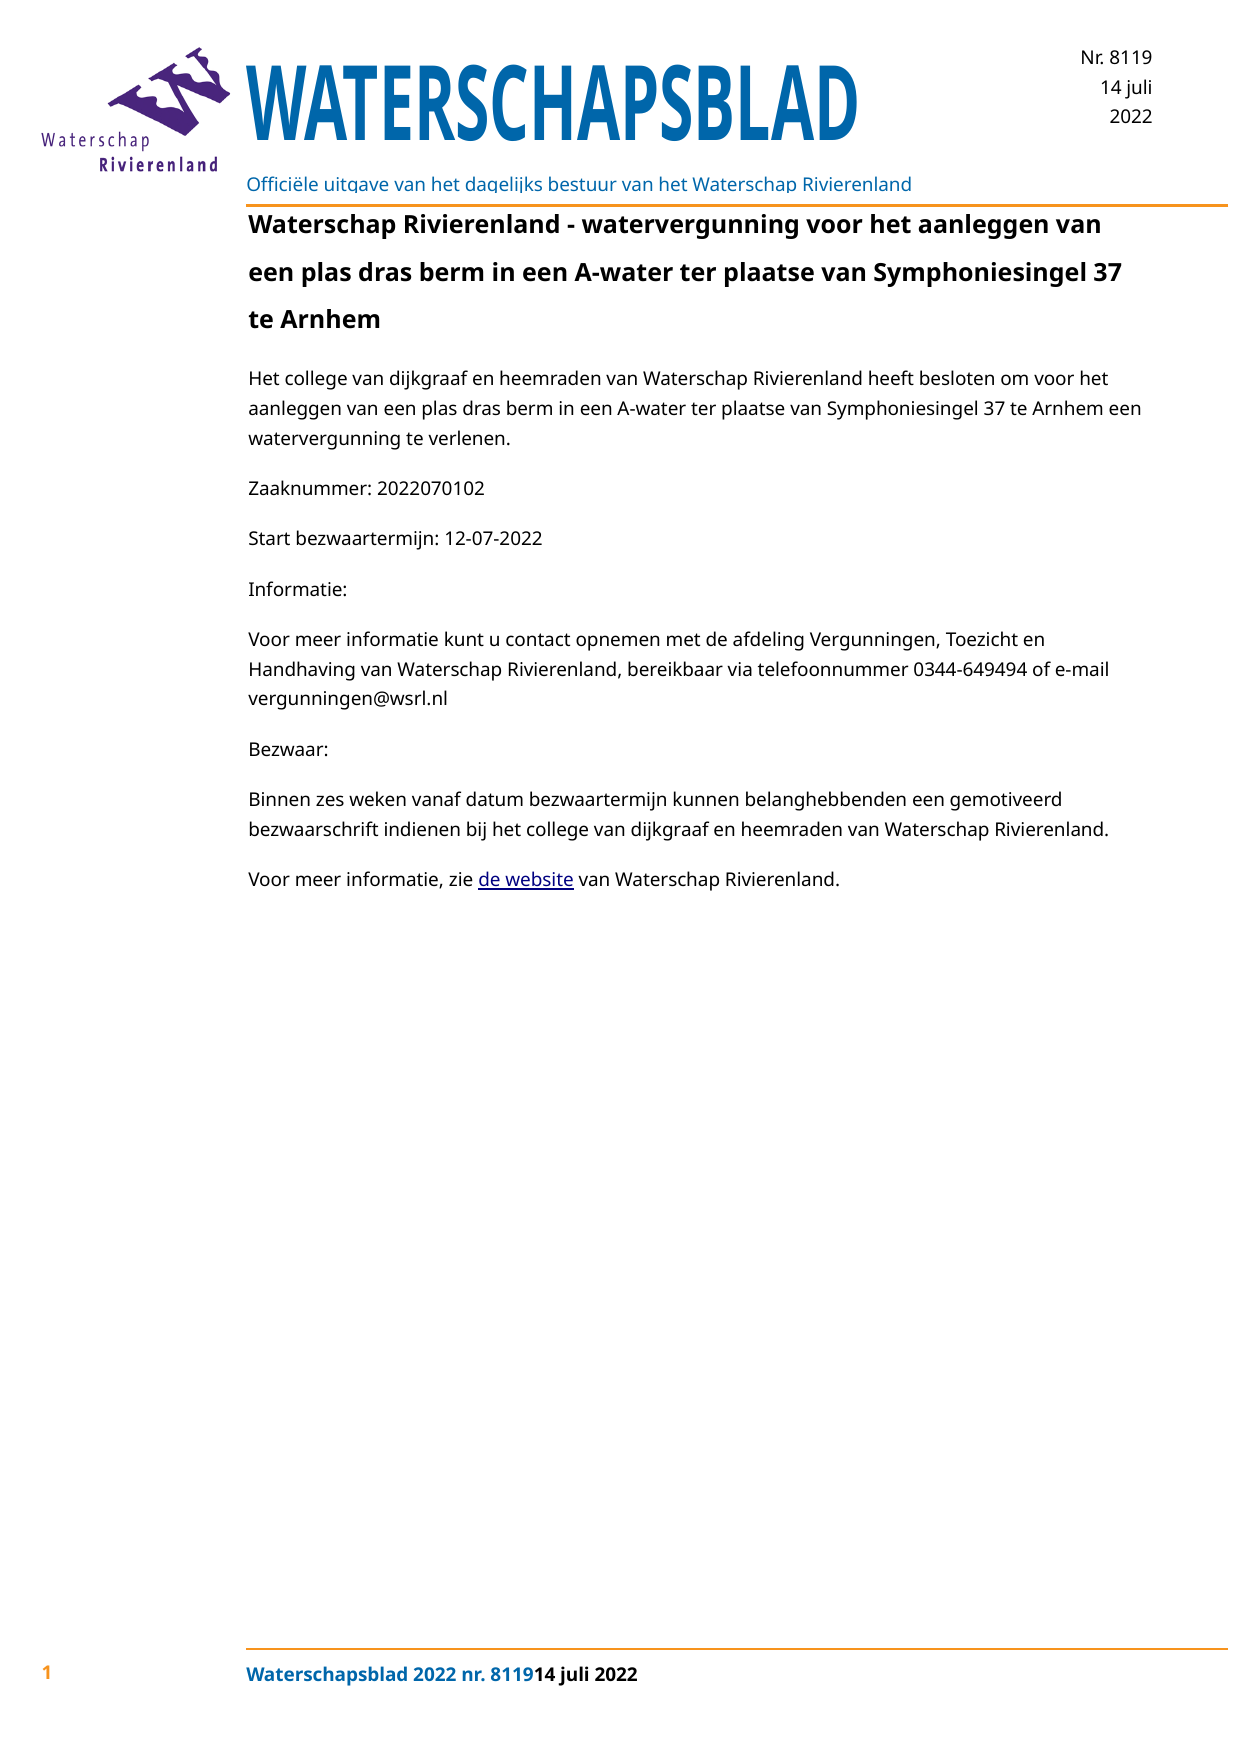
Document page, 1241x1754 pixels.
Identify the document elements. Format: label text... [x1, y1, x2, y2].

text Voor meer informatie kunt u contact opnemen met de afdeling Vergunningen, Toezicht en Handhaving van Waterschap Rivierenland, bereikbaar via telefoonnummer 0344-649494 of e-mail vergunningen@wsrl.nl [248, 626, 1152, 711]
text Zaaknummer: 2022070102 [248, 475, 1152, 501]
picture [41, 47, 231, 172]
text Voor meer informatie, zie de website van Waterschap Rivierenland. [248, 866, 1152, 892]
text Het college van dijkgraaf en heemraden van Waterschap Rivierenland heeft besloten om voor het aanleggen van een plas dras berm in een A-water ter plaatse van Symphoniesingel 37 te Arnhem een watervergunning te verlenen. [248, 366, 1152, 450]
text Start bezwaartermijn: 12-07-2022 [248, 526, 1152, 551]
text Waterschap Rivierenland - watervergunning voor het aanleggen van een plas dras berm in een A-water ter plaatse van Symphoniesingel 37 te Arnhem [248, 207, 1152, 336]
text Informatie: [248, 576, 1152, 602]
text Binnen zes weken vanaf datum bezwaartermijn kunnen belanghebbenden een gemotiveerd bezwaarschrift indienen bij het college van dijkgraaf en heemraden van Waterschap Rivierenland. [248, 786, 1152, 842]
text Bezwaar: [248, 736, 1152, 762]
